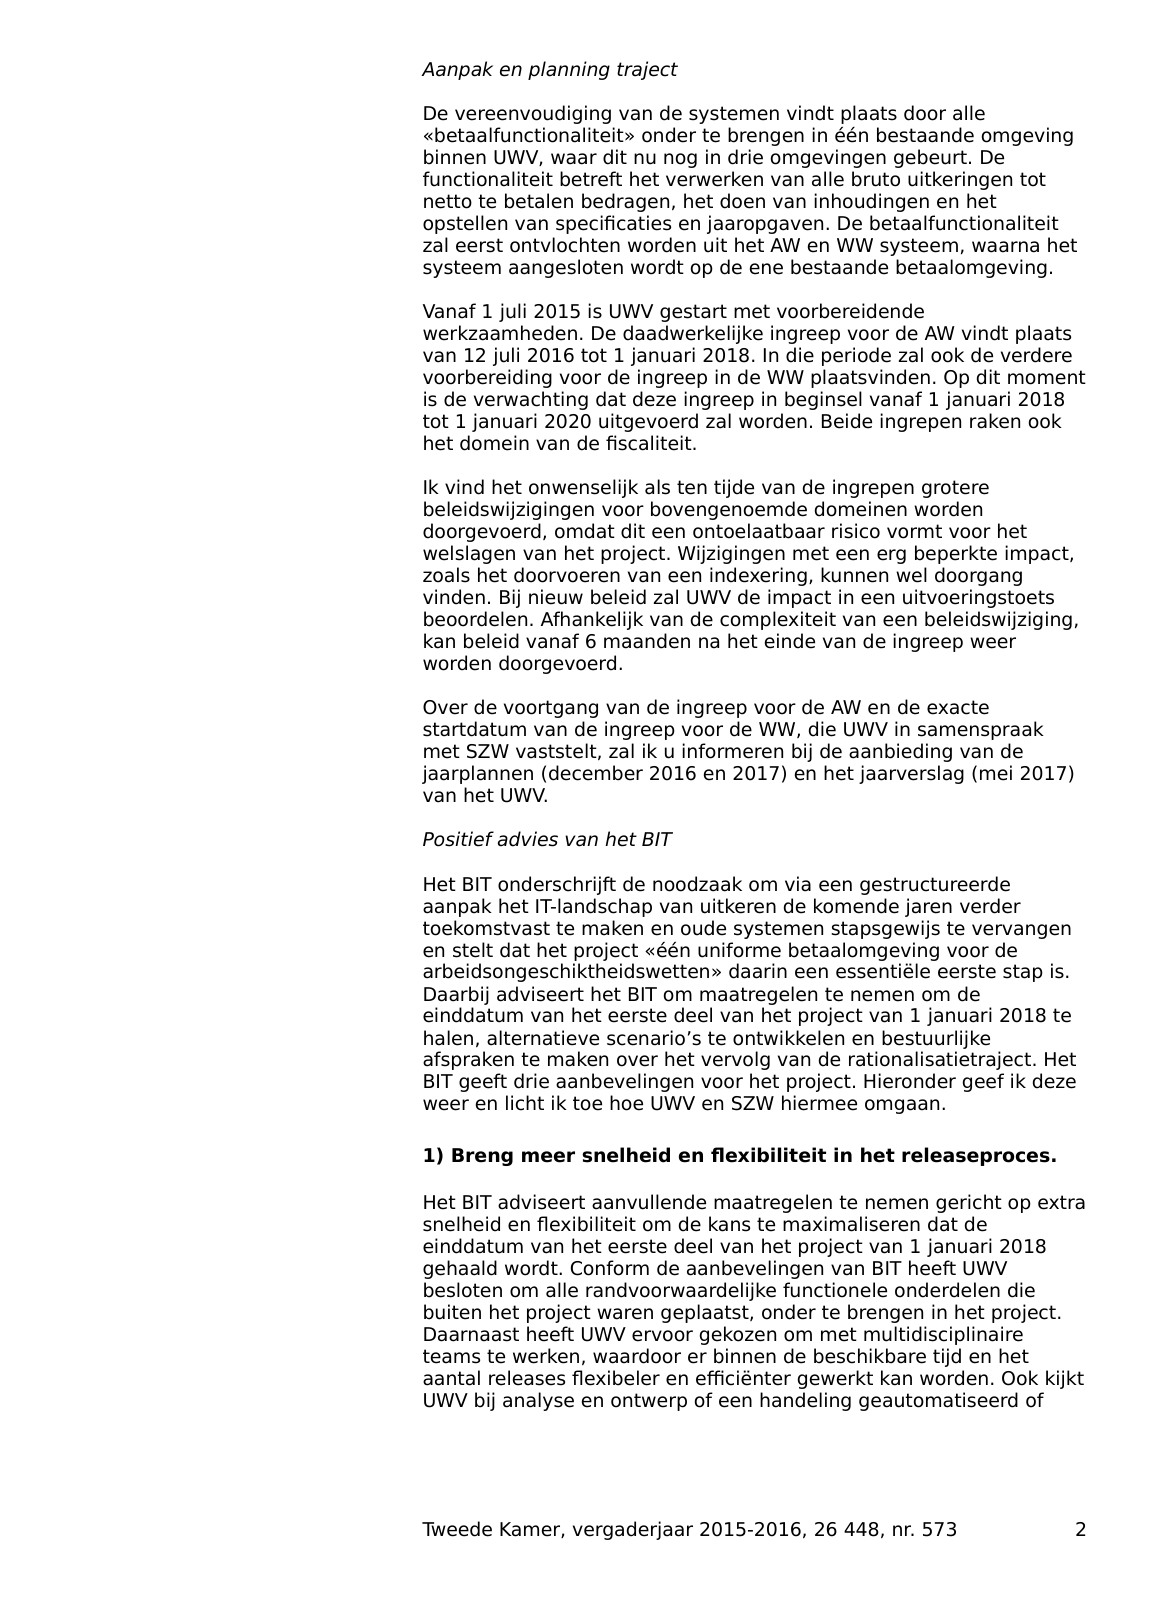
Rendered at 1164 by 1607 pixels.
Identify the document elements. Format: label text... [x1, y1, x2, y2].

text Het BIT onderschrijft de noodzaak om via een gestructureerde aanpak het IT-landschap van uitkeren de komende jaren verder toekomstvast te maken en oude systemen stapsgewijs te vervangen en stelt dat het project «één uniforme betaalomgeving voor de arbeidsongeschiktheidswetten» daarin een essentiële eerste stap is. Daarbij adviseert het BIT om maatregelen te nemen om de einddatum van het eerste deel van het project van 1 januari 2018 te halen, alternatieve scenario’s te ontwikkelen en bestuurlijke afspraken te maken over het vervolg van de rationalisatietraject. Het BIT geeft drie aanbevelingen voor het project. Hieronder geef ik deze weer en licht ik toe hoe UWV en SZW hiermee omgaan. [422, 873, 1087, 1115]
text Over de voortgang van de ingreep voor de AW en de exacte startdatum van de ingreep voor de WW, die UWV in samenspraak met SZW vaststelt, zal ik u informeren bij de aanbieding van de jaarplannen (december 2016 en 2017) en het jaarverslag (mei 2017) van het UWV. [422, 697, 1087, 807]
text Ik vind het onwenselijk als ten tijde van de ingrepen grotere beleidswijzigingen voor bovengenoemde domeinen worden doorgevoerd, omdat dit een ontoelaatbaar risico vormt voor het welslagen van het project. Wijzigingen met een erg beperkte impact, zoals het doorvoeren van een indexering, kunnen wel doorgang vinden. Bij nieuw beleid zal UWV de impact in een uitvoeringstoets beoordelen. Afhankelijk van de complexiteit van een beleidswijziging, kan beleid vanaf 6 maanden na het einde van de ingreep weer worden doorgevoerd. [422, 477, 1087, 675]
subtitle 1) Breng meer snelheid en flexibiliteit in het releaseproces. [422, 1145, 1087, 1167]
subtitle Positief advies van het BIT [422, 829, 1087, 851]
text Vanaf 1 juli 2015 is UWV gestart met voorbereidende werkzaamheden. De daadwerkelijke ingreep voor de AW vindt plaats van 12 juli 2016 tot 1 januari 2018. In die periode zal ook de verdere voorbereiding voor de ingreep in de WW plaatsvinden. Op dit moment is de verwachting dat deze ingreep in beginsel vanaf 1 januari 2018 tot 1 januari 2020 uitgevoerd zal worden. Beide ingrepen raken ook het domein van de fiscaliteit. [422, 301, 1087, 455]
text Het BIT adviseert aanvullende maatregelen te nemen gericht op extra snelheid en flexibiliteit om de kans te maximaliseren dat de einddatum van het eerste deel van het project van 1 januari 2018 gehaald wordt. Conform de aanbevelingen van BIT heeft UWV besloten om alle randvoorwaardelijke functionele onderdelen die buiten het project waren geplaatst, onder te brengen in het project. Daarnaast heeft UWV ervoor gekozen om met multidisciplinaire teams te werken, waardoor er binnen de beschikbare tijd en het aantal releases flexibeler en efficiënter gewerkt kan worden. Ook kijkt UWV bij analyse en ontwerp of een handeling geautomatiseerd of [422, 1192, 1087, 1412]
text De vereenvoudiging van de systemen vindt plaats door alle «betaalfunctionaliteit» onder te brengen in één bestaande omgeving binnen UWV, waar dit nu nog in drie omgevingen gebeurt. De functionaliteit betreft het verwerken van alle bruto uitkeringen tot netto te betalen bedragen, het doen van inhoudingen en het opstellen van specificaties en jaaropgaven. De betaalfunctionaliteit zal eerst ontvlochten worden uit het AW en WW systeem, waarna het systeem aangesloten wordt op de ene bestaande betaalomgeving. [422, 103, 1087, 279]
subtitle Aanpak en planning traject [422, 59, 1087, 81]
